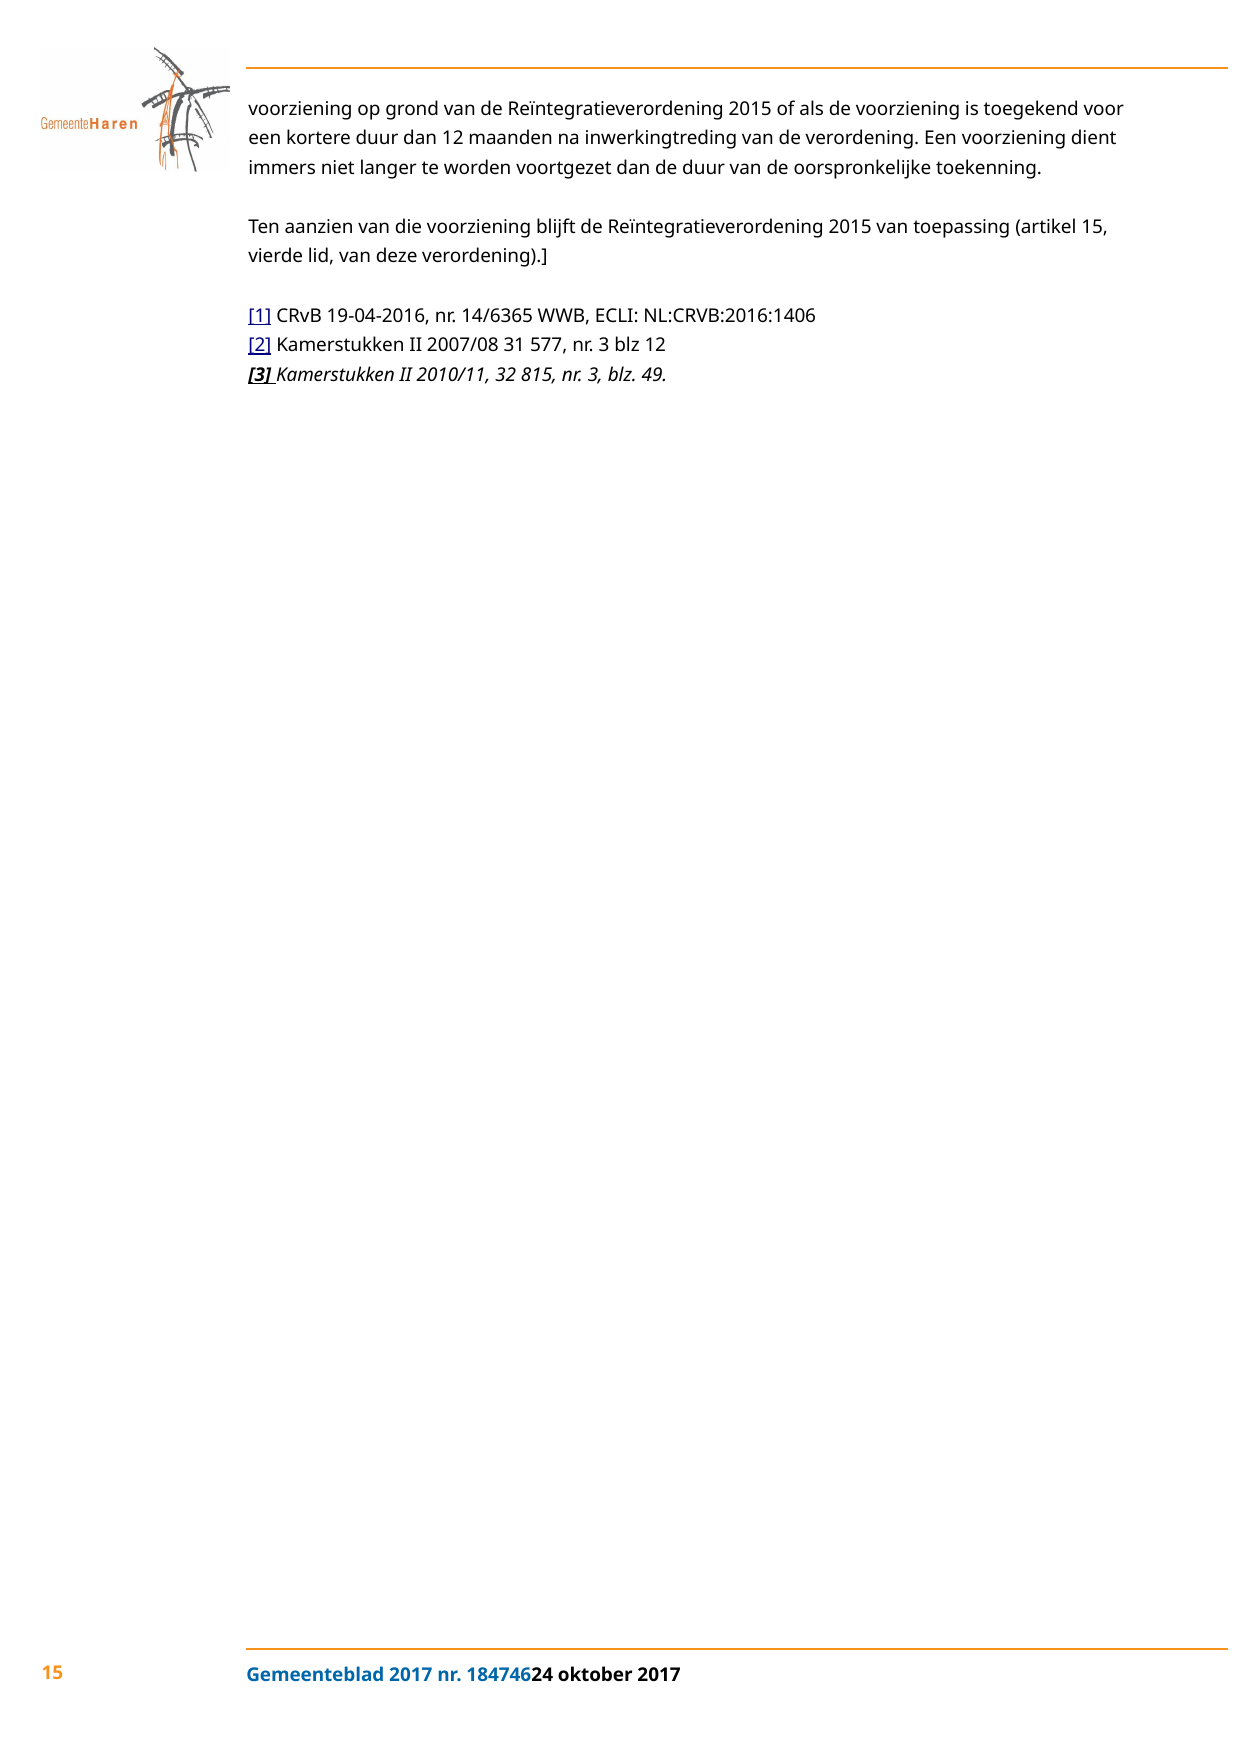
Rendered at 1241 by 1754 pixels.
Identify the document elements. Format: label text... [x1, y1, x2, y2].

text [1] CRvB 19-04-2016, nr. 14/6365 WWB, ECLI: NL:CRVB:2016:1406 [248, 302, 1152, 328]
text voorziening op grond van de Reïntegratieverordening 2015 of als de voorziening is toegekend voor een kortere duur dan 12 maanden na inwerkingtreding van de verordening. Een voorziening dient immers niet langer te worden voortgezet dan de duur van de oorspronkelijke toekenning. [248, 95, 1152, 180]
text [3] Kamerstukken II 2010/11, 32 815, nr. 3, blz. 49. [248, 361, 1152, 387]
picture [41, 47, 231, 172]
text [2] Kamerstukken II 2007/08 31 577, nr. 3 blz 12 [248, 331, 1152, 357]
text Ten aanzien van die voorziening blijft de Reïntegratieverordening 2015 van toepassing (artikel 15, vierde lid, van deze verordening).] [248, 213, 1152, 268]
